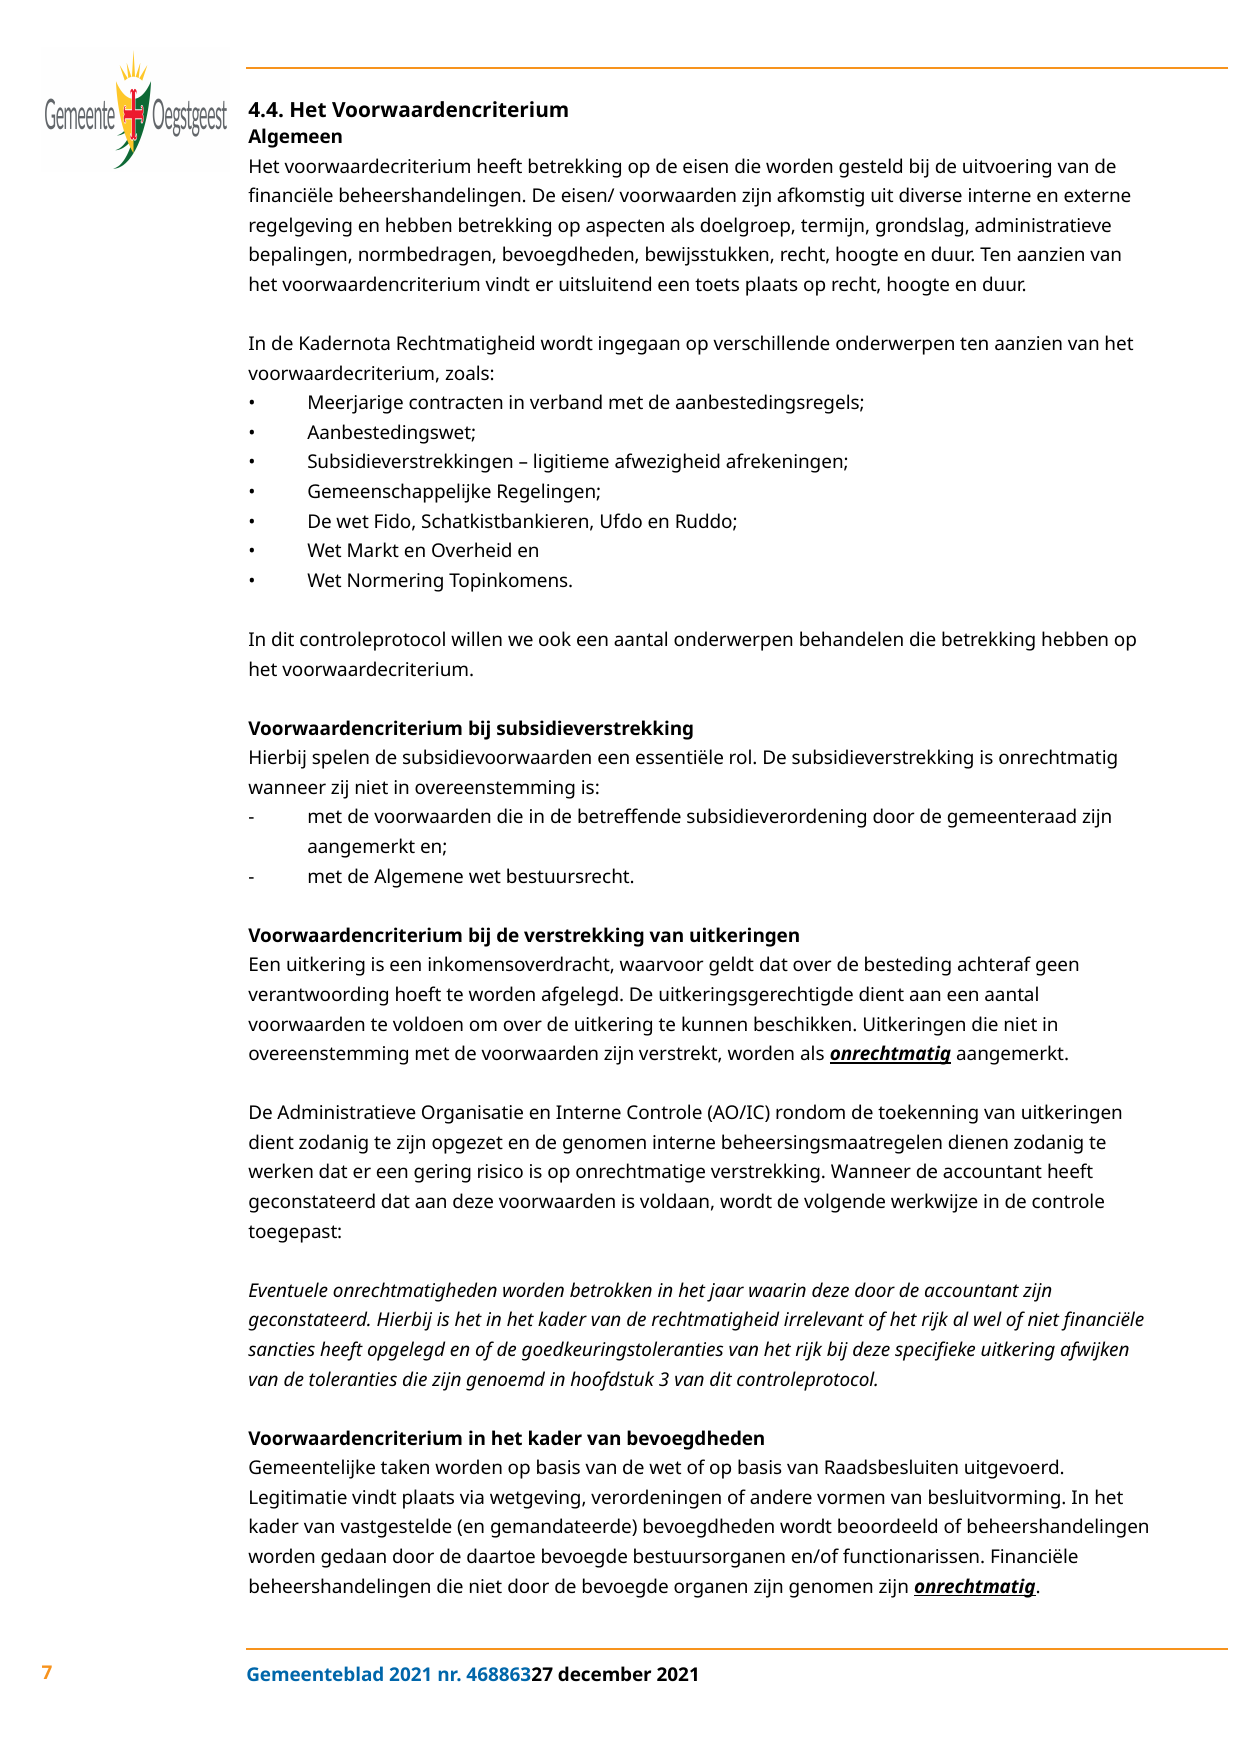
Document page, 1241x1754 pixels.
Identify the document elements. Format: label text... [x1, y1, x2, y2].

text Voorwaardencriterium bij subsidieverstrekking [248, 715, 1152, 741]
list Meerjarige contracten in verband met de aanbestedingsregels; [248, 389, 1152, 415]
text De Administratieve Organisatie en Interne Controle (AO/IC) rondom de toekenning van uitkeringen dient zodanig te zijn opgezet en de genomen interne beheersingsmaatregelen dienen zodanig te werken dat er een gering risico is op onrechtmatige verstrekking. Wanneer de accountant heeft geconstateerd dat aan deze voorwaarden is voldaan, wordt de volgende werkwijze in de controle toegepast: [248, 1099, 1152, 1243]
text In de Kadernota Rechtmatigheid wordt ingegaan op verschillende onderwerpen ten aanzien van het voorwaardecriterium, zoals: [248, 330, 1152, 386]
text Eventuele onrechtmatigheden worden betrokken in het jaar waarin deze door de accountant zijn geconstateerd. Hierbij is het in het kader van de rechtmatigheid irrelevant of het rijk al wel of niet financiële sancties heeft opgelegd en of de goedkeuringstoleranties van het rijk bij deze specifieke uitkering afwijken van de toleranties die zijn genoemd in hoofdstuk 3 van dit controleprotocol. [248, 1277, 1152, 1391]
text Hierbij spelen de subsidievoorwaarden een essentiële rol. De subsidieverstrekking is onrechtmatig wanneer zij niet in overeenstemming is: [248, 744, 1152, 800]
picture [41, 47, 231, 172]
text Voorwaardencriterium bij de verstrekking van uitkeringen [248, 922, 1152, 948]
text Het voorwaardecriterium heeft betrekking op de eisen die worden gesteld bij de uitvoering van de financiële beheershandelingen. De eisen/ voorwaarden zijn afkomstig uit diverse interne en externe regelgeving en hebben betrekking op aspecten als doelgroep, termijn, grondslag, administratieve bepalingen, normbedragen, bevoegdheden, bewijsstukken, recht, hoogte en duur. Ten aanzien van het voorwaardencriterium vindt er uitsluitend een toets plaats op recht, hoogte en duur. [248, 153, 1152, 297]
text In dit controleprotocol willen we ook een aantal onderwerpen behandelen die betrekking hebben op het voorwaardecriterium. [248, 626, 1152, 681]
text Gemeentelijke taken worden op basis van de wet of op basis van Raadsbesluiten uitgevoerd. Legitimatie vindt plaats via wetgeving, verordeningen of andere vormen van besluitvorming. In het kader van vastgestelde (en gemandateerde) bevoegdheden wordt beoordeeld of beheershandelingen worden gedaan door de daartoe bevoegde bestuursorganen en/of functionarissen. Financiële beheershandelingen die niet door de bevoegde organen zijn genomen zijn onrechtmatig. [248, 1454, 1152, 1598]
list Subsidieverstrekkingen – ligitieme afwezigheid afrekeningen; [248, 449, 1152, 474]
list Gemeenschappelijke Regelingen; [248, 478, 1152, 504]
list met de voorwaarden die in de betreffende subsidieverordening door de gemeenteraad zijn aangemerkt en; [248, 804, 1152, 859]
list met de Algemene wet bestuursrecht. [248, 863, 1152, 888]
text Algemeen [248, 123, 1152, 149]
list De wet Fido, Schatkistbankieren, Ufdo en Ruddo; [248, 508, 1152, 533]
list Aanbestedingswet; [248, 419, 1152, 445]
text 4.4. Het Voorwaardencriterium [248, 95, 1152, 123]
list Wet Markt en Overheid en [248, 537, 1152, 563]
list Wet Normering Topinkomens. [248, 567, 1152, 593]
text Een uitkering is een inkomensoverdracht, waarvoor geldt dat over de besteding achteraf geen verantwoording hoeft te worden afgelegd. De uitkeringsgerechtigde dient aan een aantal voorwaarden te voldoen om over de uitkering te kunnen beschikken. Uitkeringen die niet in overeenstemming met de voorwaarden zijn verstrekt, worden als onrechtmatig aangemerkt. [248, 952, 1152, 1066]
text Voorwaardencriterium in het kader van bevoegdheden [248, 1425, 1152, 1451]
